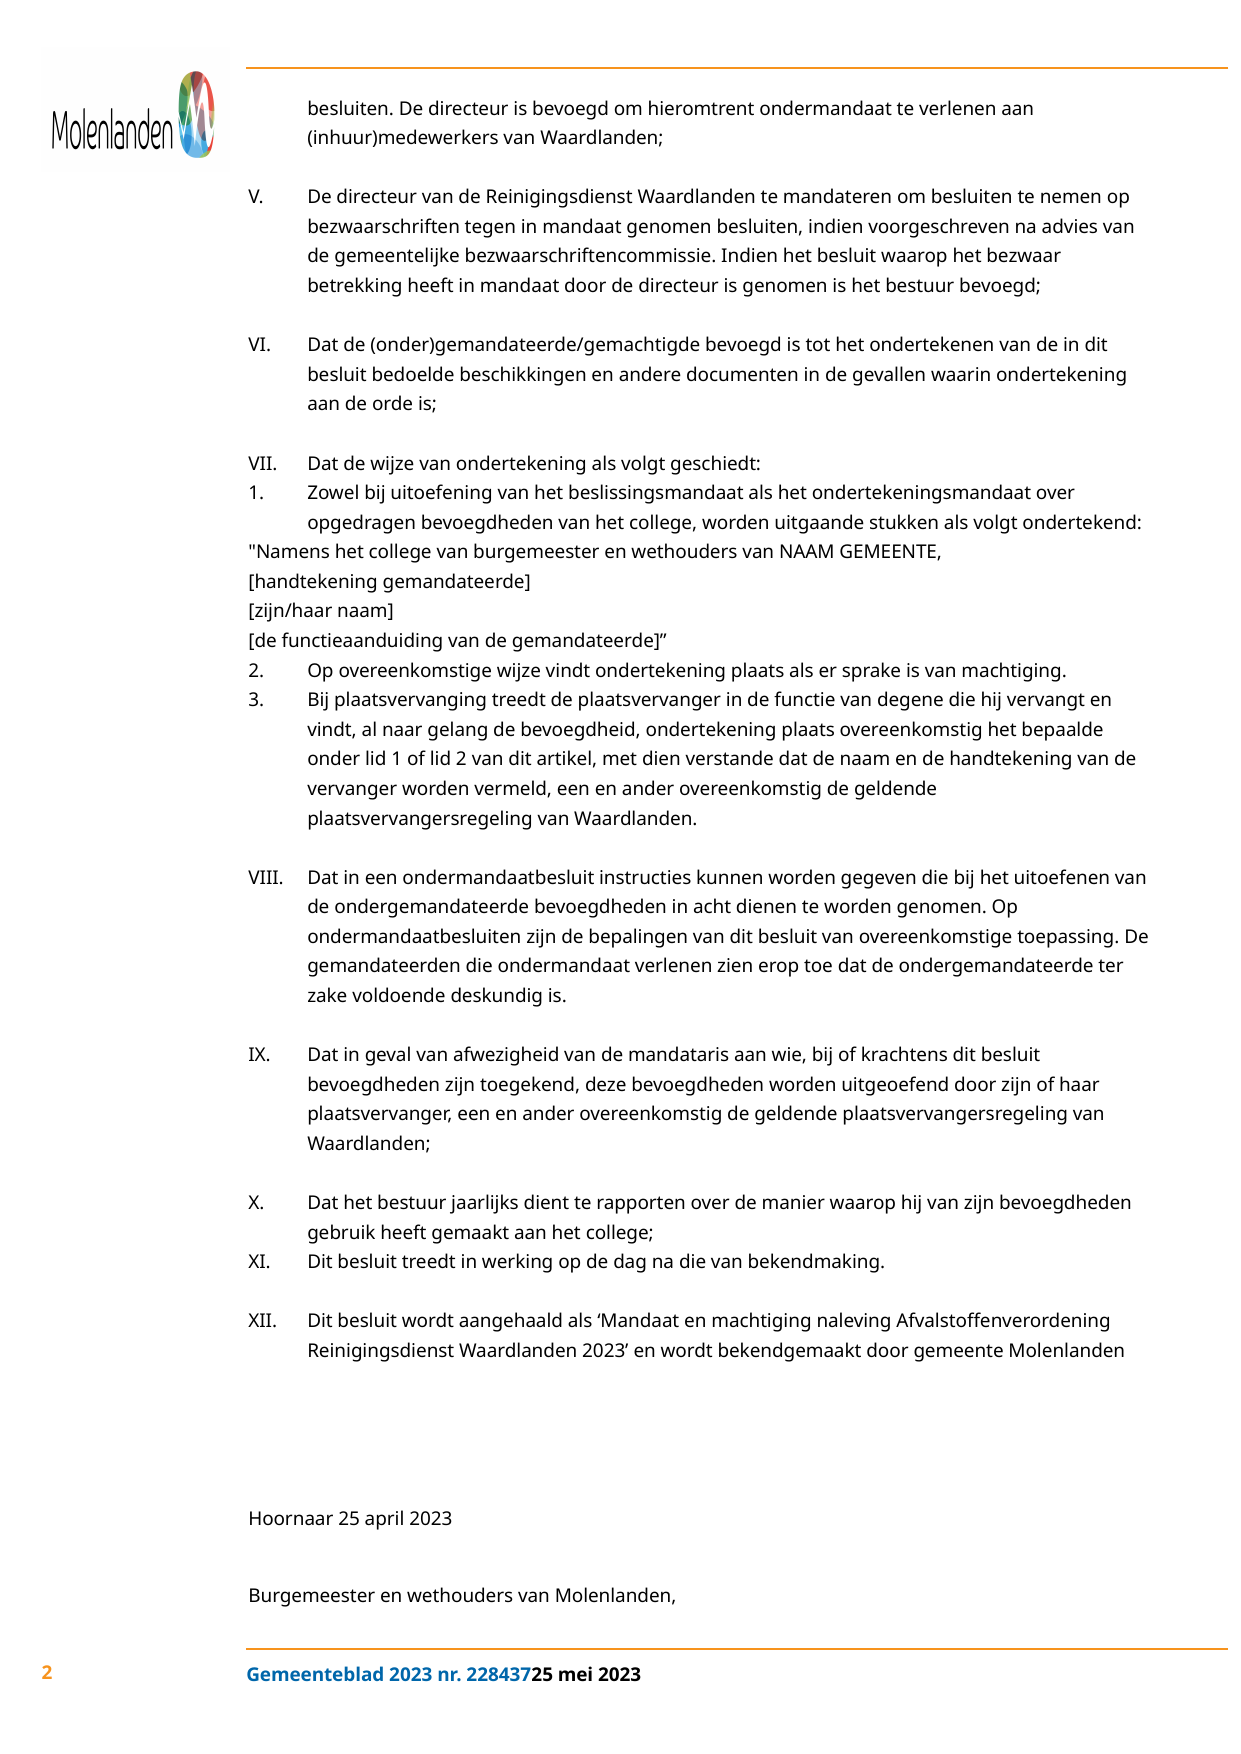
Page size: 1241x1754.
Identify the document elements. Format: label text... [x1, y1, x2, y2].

list Dit besluit treedt in werking op de dag na die van bekendmaking. [248, 1248, 1152, 1274]
list Dat in geval van afwezigheid van de mandataris aan wie, bij of krachtens dit besluit bevoegdheden zijn toegekend, deze bevoegdheden worden uitgeoefend door zijn of haar plaatsvervanger, een en ander overeenkomstig de geldende plaatsvervangersregeling van Waardlanden; [248, 1041, 1152, 1156]
text Burgemeester en wethouders van Molenlanden, [248, 1582, 1152, 1608]
list Op overeenkomstige wijze vindt ondertekening plaats als er sprake is van machtiging. [248, 657, 1152, 683]
text [zijn/haar naam] [248, 598, 1152, 623]
list Zowel bij uitoefening van het beslissingsmandaat als het ondertekeningsmandaat over opgedragen bevoegdheden van het college, worden uitgaande stukken als volgt ondertekend: [248, 479, 1152, 535]
list besluiten. De directeur is bevoegd om hieromtrent ondermandaat te verlenen aan (inhuur)medewerkers van Waardlanden; [248, 95, 1152, 150]
text "Namens het college van burgemeester en wethouders van NAAM GEMEENTE, [248, 538, 1152, 564]
list De directeur van de Reinigingsdienst Waardlanden te mandateren om besluiten te nemen op bezwaarschriften tegen in mandaat genomen besluiten, indien voorgeschreven na advies van de gemeentelijke bezwaarschriftencommissie. Indien het besluit waarop het bezwaar betrekking heeft in mandaat door de directeur is genomen is het bestuur bevoegd; [248, 183, 1152, 298]
list Dat de wijze van ondertekening als volgt geschiedt: [248, 450, 1152, 476]
list Dat het bestuur jaarlijks dient te rapporten over de manier waarop hij van zijn bevoegdheden gebruik heeft gemaakt aan het college; [248, 1189, 1152, 1245]
picture [41, 47, 231, 172]
text [handtekening gemandateerde] [248, 568, 1152, 594]
list Dit besluit wordt aangehaald als ‘Mandaat en machtiging naleving Afvalstoffenverordening Reinigingsdienst Waardlanden 2023’ en wordt bekendgemaakt door gemeente Molenlanden [248, 1308, 1152, 1363]
text Hoornaar 25 april 2023 [248, 1505, 1152, 1531]
text [de functieaanduiding van de gemandateerde]” [248, 627, 1152, 653]
list Dat in een ondermandaatbesluit instructies kunnen worden gegeven die bij het uitoefenen van de ondergemandateerde bevoegdheden in acht dienen te worden genomen. Op ondermandaatbesluiten zijn de bepalingen van dit besluit van overeenkomstige toepassing. De gemandateerden die ondermandaat verlenen zien erop toe dat de ondergemandateerde ter zake voldoende deskundig is. [248, 864, 1152, 1008]
list Bij plaatsvervanging treedt de plaatsvervanger in de functie van degene die hij vervangt en vindt, al naar gelang de bevoegdheid, ondertekening plaats overeenkomstig het bepaalde onder lid 1 of lid 2 van dit artikel, met dien verstande dat de naam en de handtekening van de vervanger worden vermeld, een en ander overeenkomstig de geldende plaatsvervangersregeling van Waardlanden. [248, 686, 1152, 831]
list Dat de (onder)gemandateerde/gemachtigde bevoegd is tot het ondertekenen van de in dit besluit bedoelde beschikkingen en andere documenten in de gevallen waarin ondertekening aan de orde is; [248, 331, 1152, 416]
